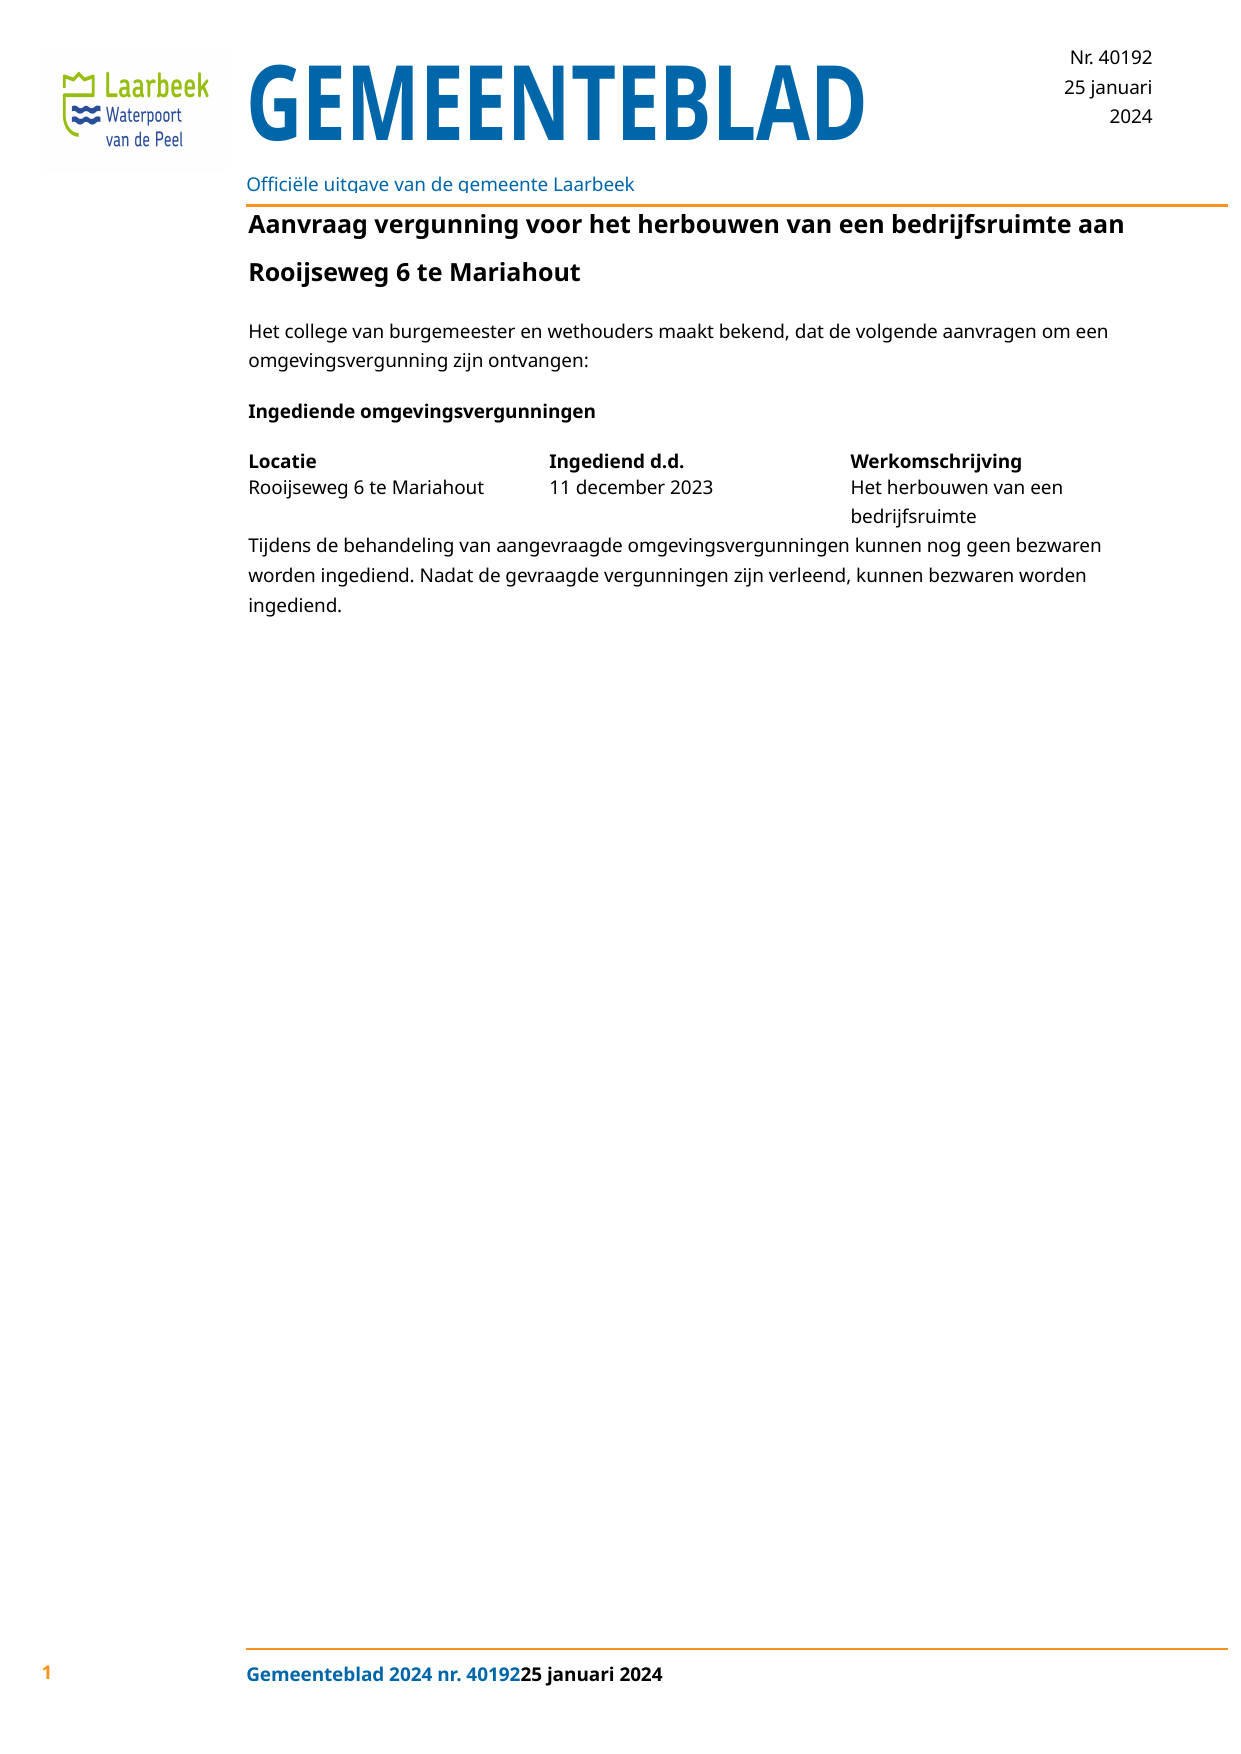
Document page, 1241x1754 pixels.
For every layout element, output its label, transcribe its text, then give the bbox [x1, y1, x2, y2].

text Ingediende omgevingsvergunningen [248, 398, 1152, 424]
table_header Werkomschrijving [850, 449, 1152, 474]
picture [41, 47, 231, 172]
text Tijdens de behandeling van aangevraagde omgevingsvergunningen kunnen nog geen bezwaren worden ingediend. Nadat de gevraagde vergunningen zijn verleend, kunnen bezwaren worden ingediend. [248, 533, 1152, 618]
table_header Locatie [248, 449, 549, 474]
table_cell Rooijseweg 6 te Mariahout [248, 474, 549, 529]
table_header Ingediend d.d. [549, 449, 850, 474]
text Het college van burgemeester en wethouders maakt bekend, dat de volgende aanvragen om een omgevingsvergunning zijn ontvangen: [248, 318, 1152, 373]
text Aanvraag vergunning voor het herbouwen van een bedrijfsruimte aan Rooijseweg 6 te Mariahout [248, 207, 1152, 288]
table_cell 11 december 2023 [549, 474, 850, 529]
table_cell Het herbouwen van een bedrijfsruimte [850, 474, 1152, 529]
